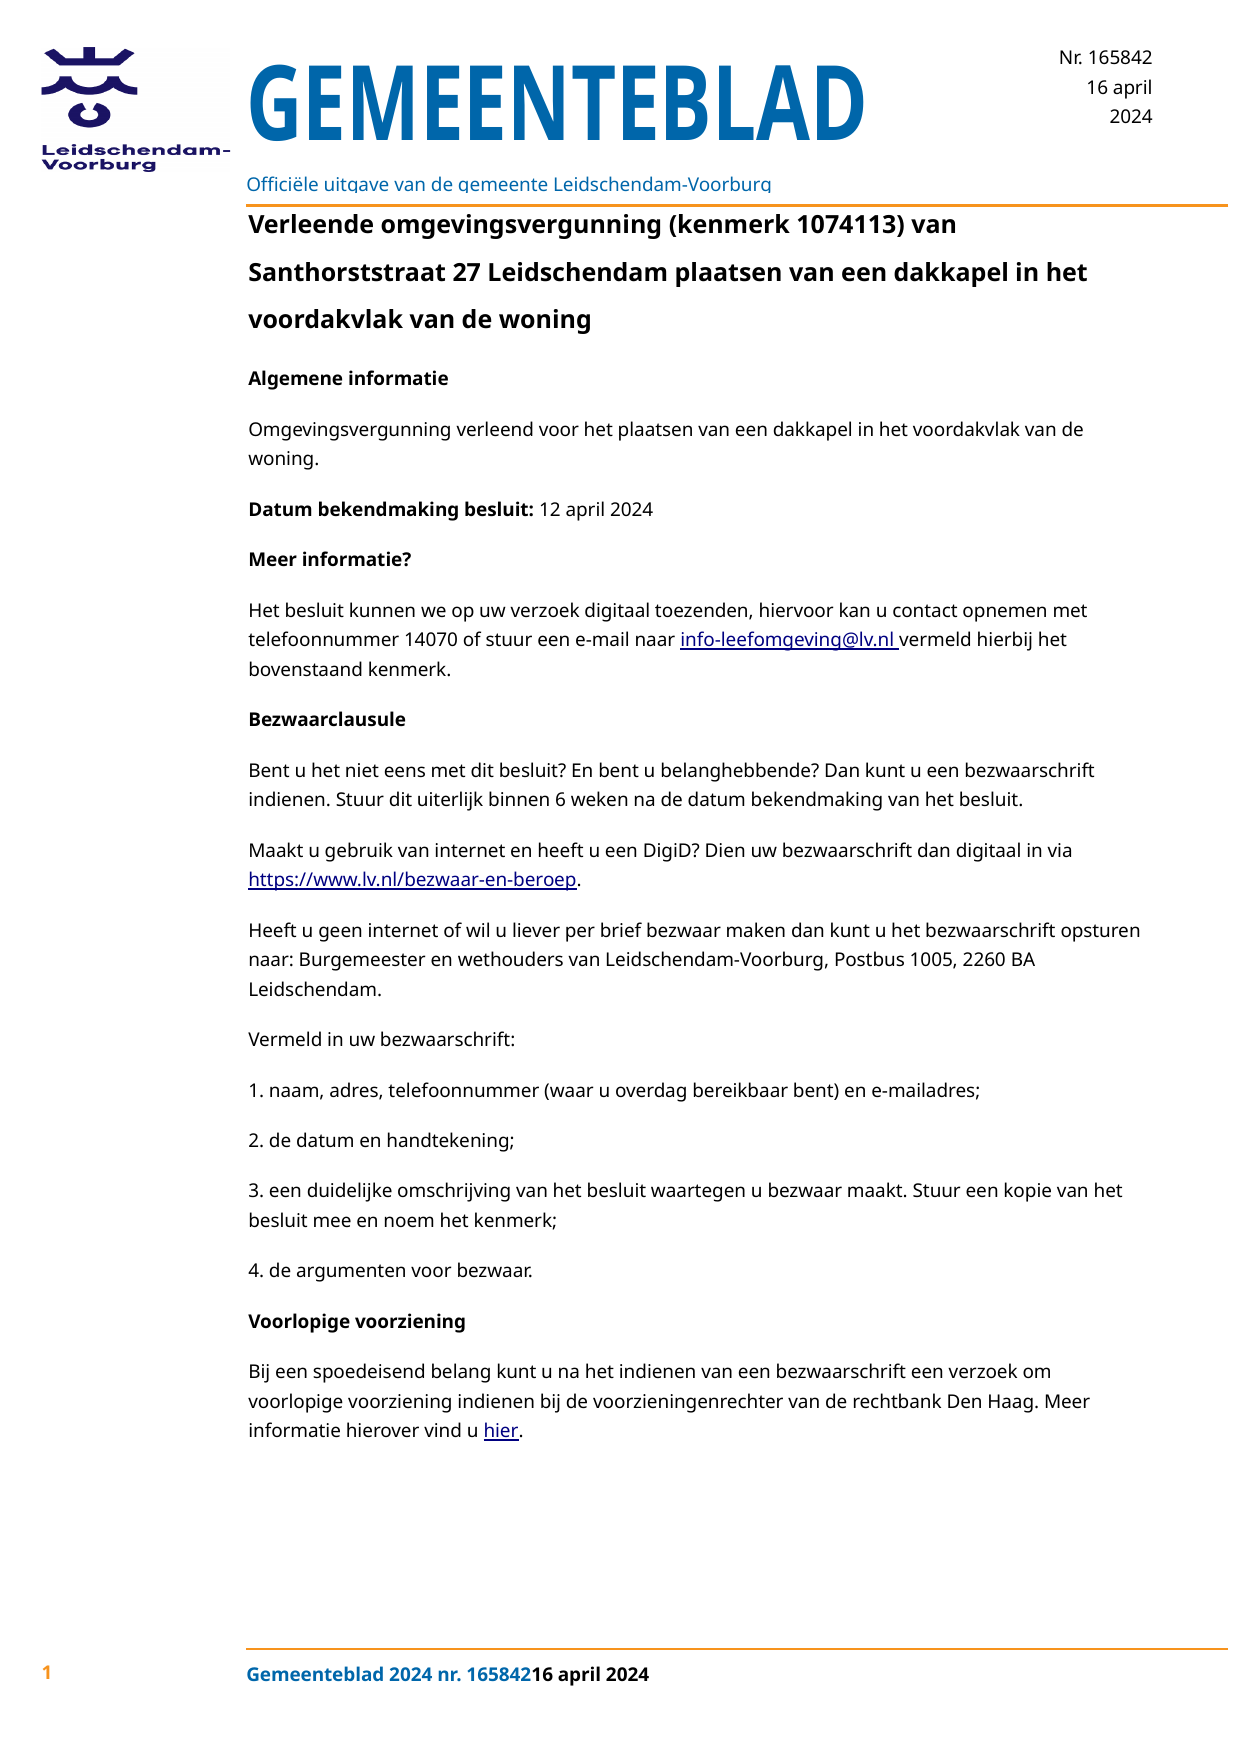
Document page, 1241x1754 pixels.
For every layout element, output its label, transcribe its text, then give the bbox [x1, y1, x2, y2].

text Vermeld in uw bezwaarschrift: [248, 1026, 1152, 1052]
text Het besluit kunnen we op uw verzoek digitaal toezenden, hiervoor kan u contact opnemen met telefoonnummer 14070 of stuur een e-mail naar info-leefomgeving@lv.nl vermeld hierbij het bovenstaand kenmerk. [248, 597, 1152, 682]
text Algemene informatie [248, 366, 1152, 391]
text Verleende omgevingsvergunning (kenmerk 1074113) van Santhorststraat 27 Leidschendam plaatsen van een dakkapel in het voordakvlak van de woning [248, 207, 1152, 336]
text Omgevingsvergunning verleend voor het plaatsen van een dakkapel in het voordakvlak van de woning. [248, 416, 1152, 471]
text Datum bekendmaking besluit: 12 april 2024 [248, 496, 1152, 522]
text 3. een duidelijke omschrijving van het besluit waartegen u bezwaar maakt. Stuur een kopie van het besluit mee en noem het kenmerk; [248, 1178, 1152, 1233]
text Meer informatie? [248, 546, 1152, 572]
text Bezwaarclausule [248, 706, 1152, 732]
text Voorlopige voorziening [248, 1308, 1152, 1334]
text Bij een spoedeisend belang kunt u na het indienen van een bezwaarschrift een verzoek om voorlopige voorziening indienen bij de voorzieningenrechter van de rechtbank Den Haag. Meer informatie hierover vind u hier. [248, 1358, 1152, 1443]
text Bent u het niet eens met dit besluit? En bent u belanghebbende? Dan kunt u een bezwaarschrift indienen. Stuur dit uiterlijk binnen 6 weken na de datum bekendmaking van het besluit. [248, 757, 1152, 812]
text 2. de datum en handtekening; [248, 1127, 1152, 1153]
picture [41, 47, 231, 172]
text Maakt u gebruik van internet en heeft u een DigiD? Dien uw bezwaarschrift dan digitaal in via https://www.lv.nl/bezwaar-en-beroep. [248, 837, 1152, 892]
text 4. de argumenten voor bezwaar. [248, 1258, 1152, 1283]
text Heeft u geen internet of wil u liever per brief bezwaar maken dan kunt u het bezwaarschrift opsturen naar: Burgemeester en wethouders van Leidschendam-Voorburg, Postbus 1005, 2260 BA Leidschendam. [248, 917, 1152, 1002]
text 1. naam, adres, telefoonnummer (waar u overdag bereikbaar bent) en e-mailadres; [248, 1077, 1152, 1102]
